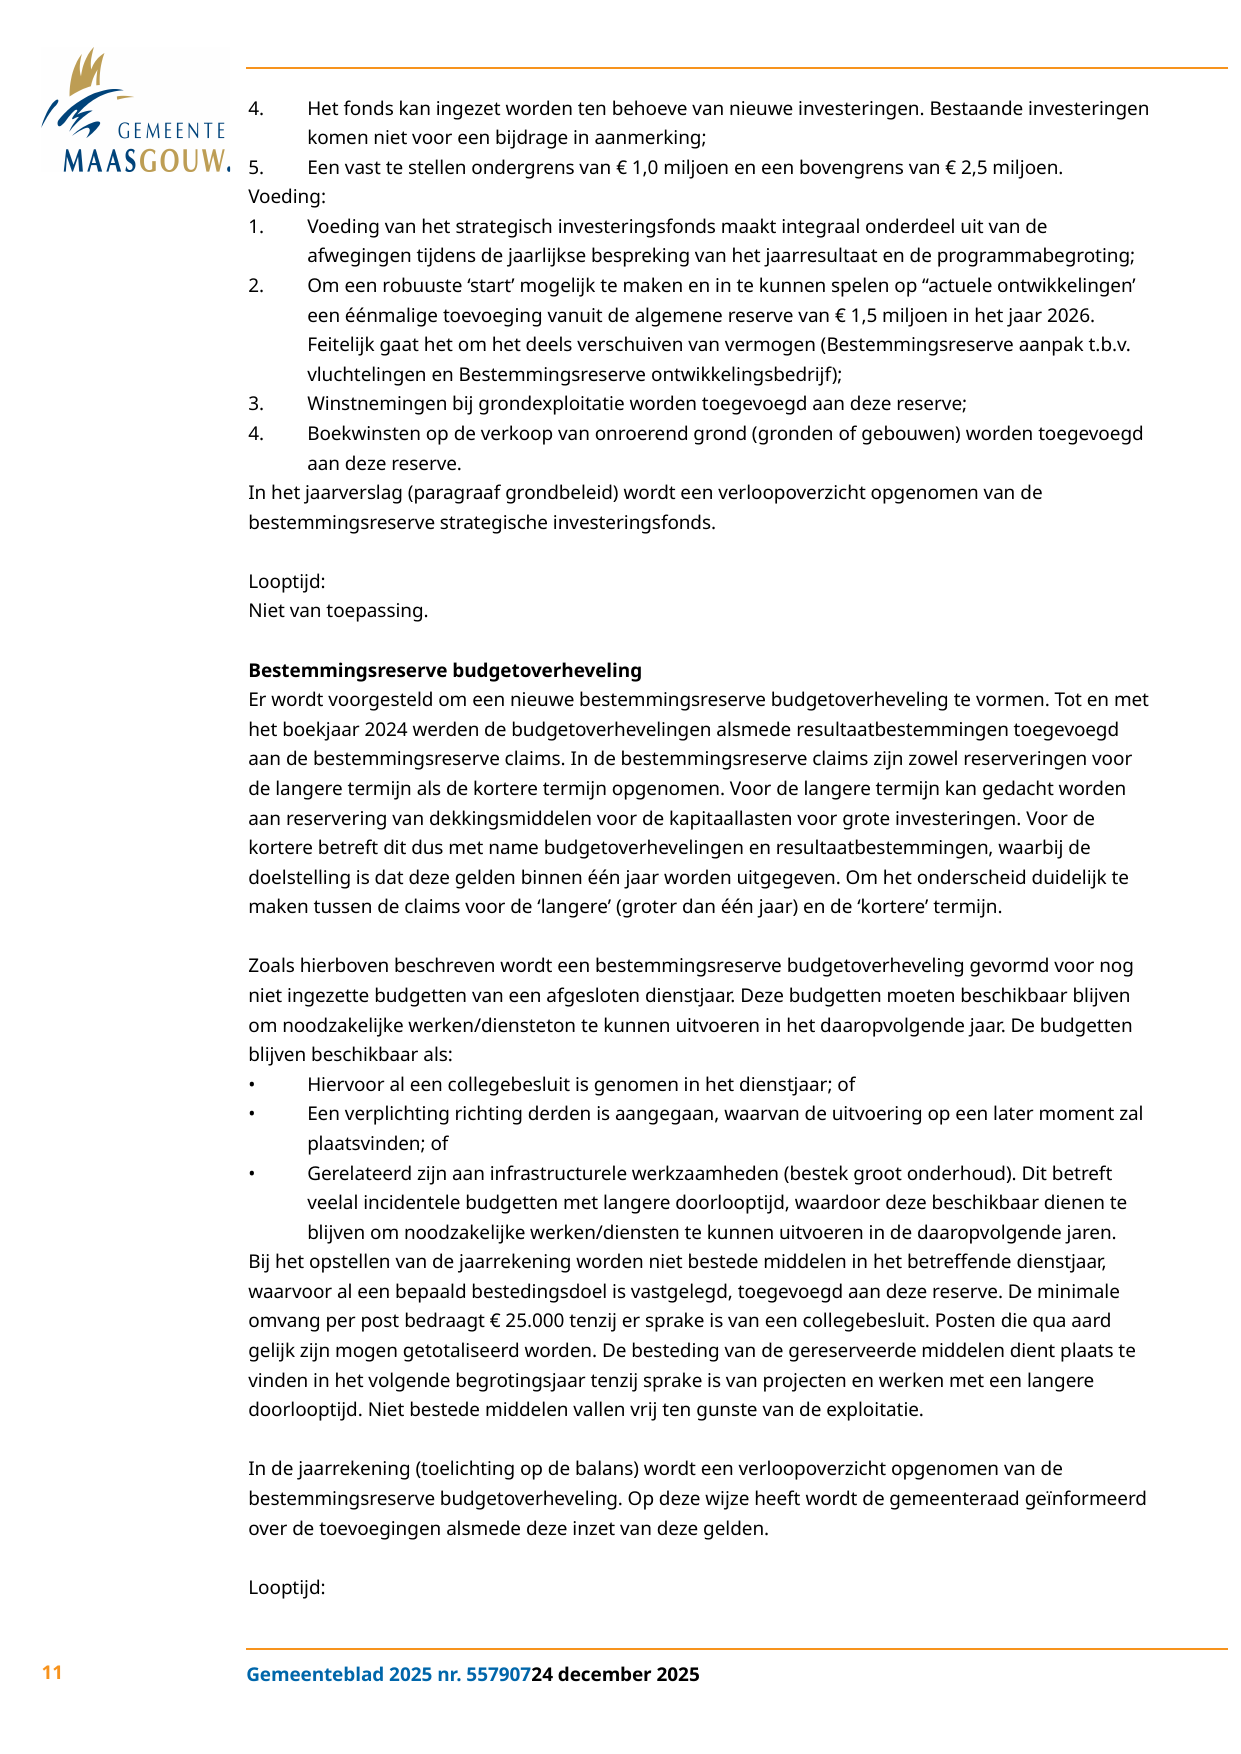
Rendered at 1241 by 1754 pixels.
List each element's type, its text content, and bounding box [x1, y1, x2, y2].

list Een verplichting richting derden is aangegaan, waarvan de uitvoering op een later moment zal plaatsvinden; of [248, 1101, 1152, 1156]
list Een vast te stellen ondergrens van € 1,0 miljoen en een bovengrens van € 2,5 miljoen. [248, 154, 1152, 180]
picture [41, 47, 231, 172]
text Zoals hierboven beschreven wordt een bestemmingsreserve budgetoverheveling gevormd voor nog niet ingezette budgetten van een afgesloten dienstjaar. Deze budgetten moeten beschikbaar blijven om noodzakelijke werken/diensteton te kunnen uitvoeren in het daaropvolgende jaar. De budgetten blijven beschikbaar als: [248, 953, 1152, 1067]
list Hiervoor al een collegebesluit is genomen in het dienstjaar; of [248, 1071, 1152, 1097]
text Voeding: [248, 183, 1152, 209]
text Looptijd: [248, 568, 1152, 594]
text Bij het opstellen van de jaarrekening worden niet bestede middelen in het betreffende dienstjaar, waarvoor al een bepaald bestedingsdoel is vastgelegd, toegevoegd aan deze reserve. De minimale omvang per post bedraagt € 25.000 tenzij er sprake is van een collegebesluit. Posten die qua aard gelijk zijn mogen getotaliseerd worden. De besteding van de gereserveerde middelen dient plaats te vinden in het volgende begrotingsjaar tenzij sprake is van projecten en werken met een langere doorlooptijd. Niet bestede middelen vallen vrij ten gunste van de exploitatie. [248, 1248, 1152, 1422]
text Niet van toepassing. [248, 598, 1152, 623]
text Looptijd: [248, 1574, 1152, 1600]
list Gerelateerd zijn aan infrastructurele werkzaamheden (bestek groot onderhoud). Dit betreft veelal incidentele budgetten met langere doorlooptijd, waardoor deze beschikbaar dienen te blijven om noodzakelijke werken/diensten te kunnen uitvoeren in de daaropvolgende jaren. [248, 1160, 1152, 1245]
list Om een robuuste ‘start’ mogelijk te maken en in te kunnen spelen op “actuele ontwikkelingen’ een éénmalige toevoeging vanuit de algemene reserve van € 1,5 miljoen in het jaar 2026. Feitelijk gaat het om het deels verschuiven van vermogen (Bestemmingsreserve aanpak t.b.v. vluchtelingen en Bestemmingsreserve ontwikkelingsbedrijf); [248, 272, 1152, 387]
text Er wordt voorgesteld om een nieuwe bestemmingsreserve budgetoverheveling te vormen. Tot en met het boekjaar 2024 werden de budgetoverhevelingen alsmede resultaatbestemmingen toegevoegd aan de bestemmingsreserve claims. In de bestemmingsreserve claims zijn zowel reserveringen voor de langere termijn als de kortere termijn opgenomen. Voor de langere termijn kan gedacht worden aan reservering van dekkingsmiddelen voor de kapitaallasten voor grote investeringen. Voor de kortere betreft dit dus met name budgetoverhevelingen en resultaatbestemmingen, waarbij de doelstelling is dat deze gelden binnen één jaar worden uitgegeven. Om het onderscheid duidelijk te maken tussen de claims voor de ‘langere’ (groter dan één jaar) en de ‘kortere’ termijn. [248, 686, 1152, 919]
list Voeding van het strategisch investeringsfonds maakt integraal onderdeel uit van de afwegingen tijdens de jaarlijkse bespreking van het jaarresultaat en de programmabegroting; [248, 213, 1152, 268]
list Boekwinsten op de verkoop van onroerend grond (gronden of gebouwen) worden toegevoegd aan deze reserve. [248, 420, 1152, 476]
text Bestemmingsreserve budgetoverheveling [248, 657, 1152, 683]
list Het fonds kan ingezet worden ten behoeve van nieuwe investeringen. Bestaande investeringen komen niet voor een bijdrage in aanmerking; [248, 95, 1152, 150]
list Winstnemingen bij grondexploitatie worden toegevoegd aan deze reserve; [248, 391, 1152, 416]
text In de jaarrekening (toelichting op de balans) wordt een verloopoverzicht opgenomen van de bestemmingsreserve budgetoverheveling. Op deze wijze heeft wordt de gemeenteraad geïnformeerd over de toevoegingen alsmede deze inzet van deze gelden. [248, 1456, 1152, 1541]
text In het jaarverslag (paragraaf grondbeleid) wordt een verloopoverzicht opgenomen van de bestemmingsreserve strategische investeringsfonds. [248, 479, 1152, 535]
